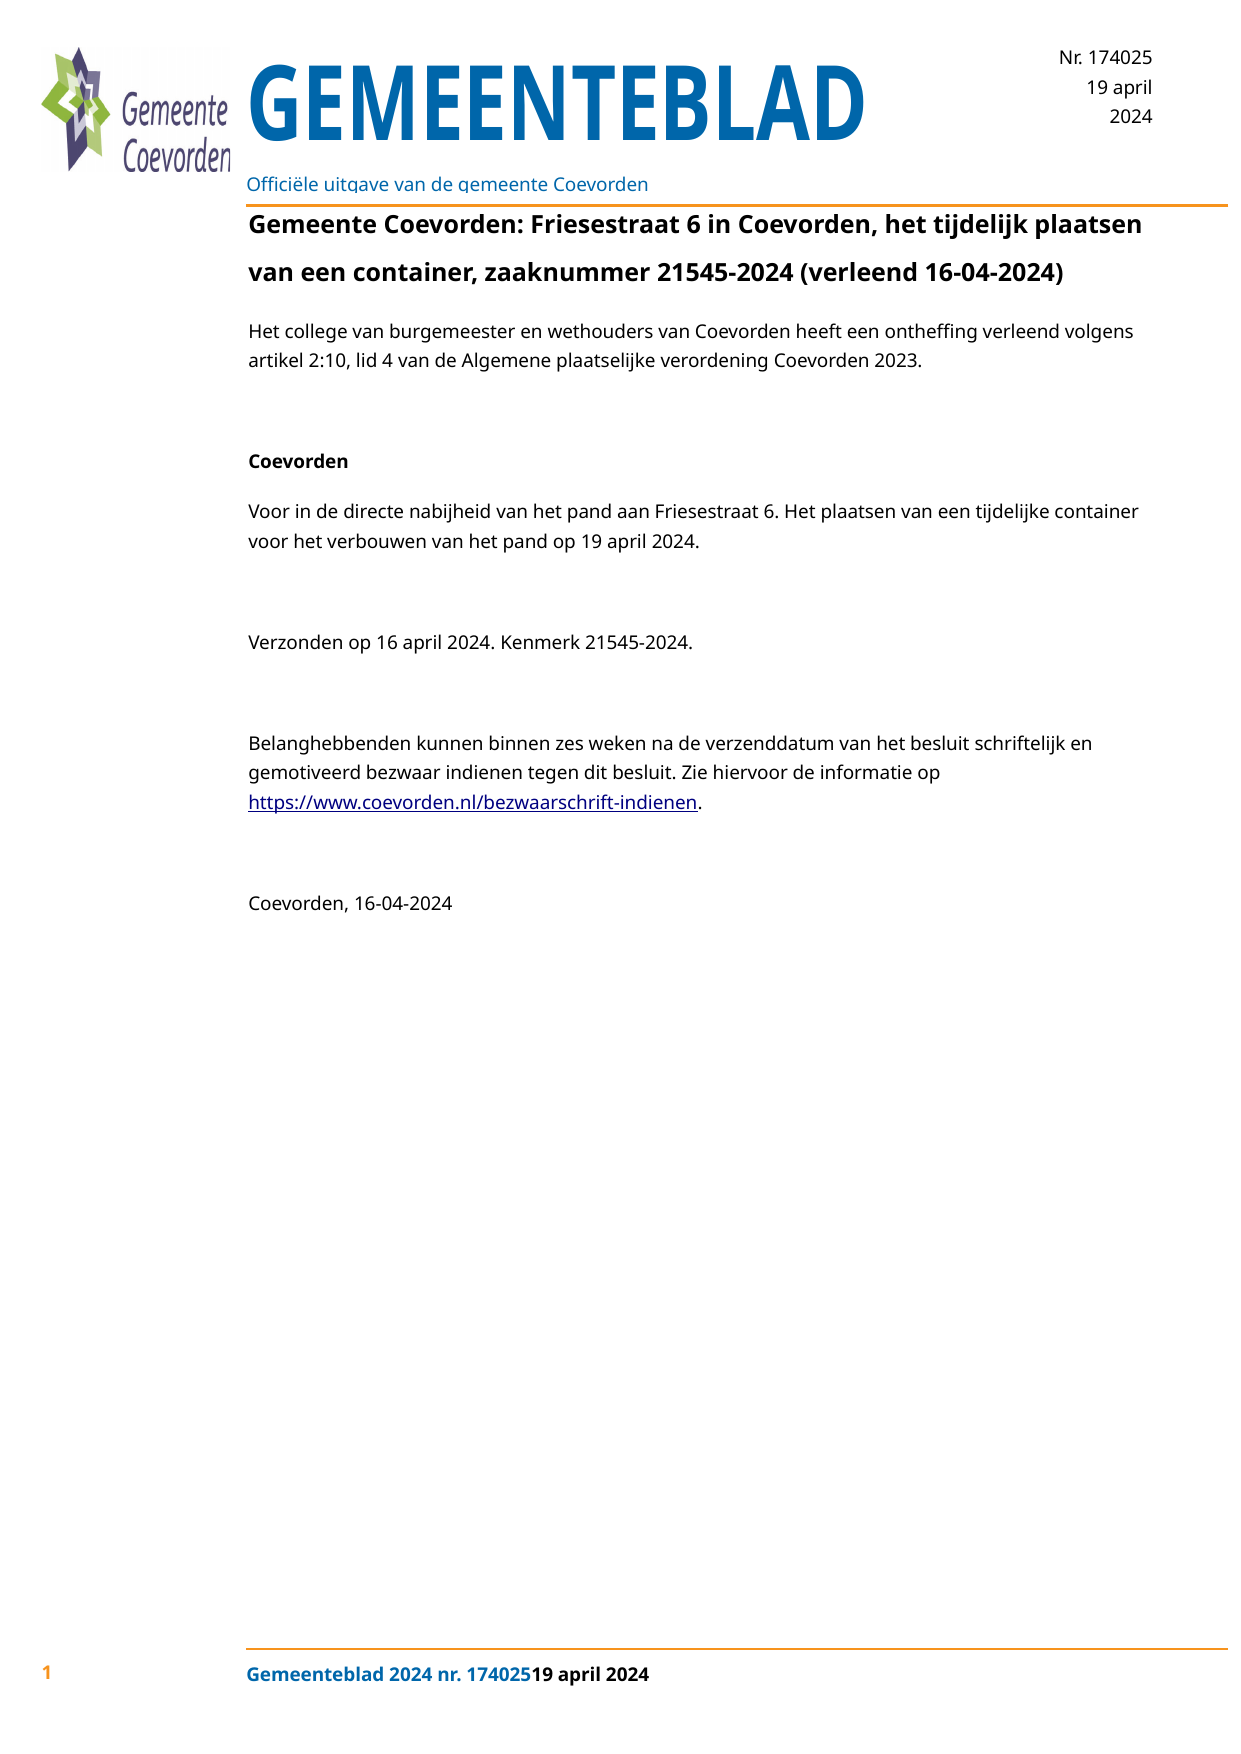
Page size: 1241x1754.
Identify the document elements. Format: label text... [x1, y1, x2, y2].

text Voor in de directe nabijheid van het pand aan Friesestraat 6. Het plaatsen van een tijdelijke container voor het verbouwen van het pand op 19 april 2024. [248, 499, 1152, 554]
text Coevorden [248, 448, 1152, 474]
text Het college van burgemeester en wethouders van Coevorden heeft een ontheffing verleend volgens artikel 2:10, lid 4 van de Algemene plaatselijke verordening Coevorden 2023. [248, 318, 1152, 373]
text Belanghebbenden kunnen binnen zes weken na de verzenddatum van het besluit schriftelijk en gemotiveerd bezwaar indienen tegen dit besluit. Zie hiervoor de informatie op https://www.coevorden.nl/bezwaarschrift-indienen. [248, 730, 1152, 815]
text Coevorden, 16-04-2024 [248, 890, 1152, 916]
text Gemeente Coevorden: Friesestraat 6 in Coevorden, het tijdelijk plaatsen van een container, zaaknummer 21545-2024 (verleend 16-04-2024) [248, 207, 1152, 288]
picture [41, 47, 231, 172]
text Verzonden op 16 april 2024. Kenmerk 21545-2024. [248, 629, 1152, 655]
